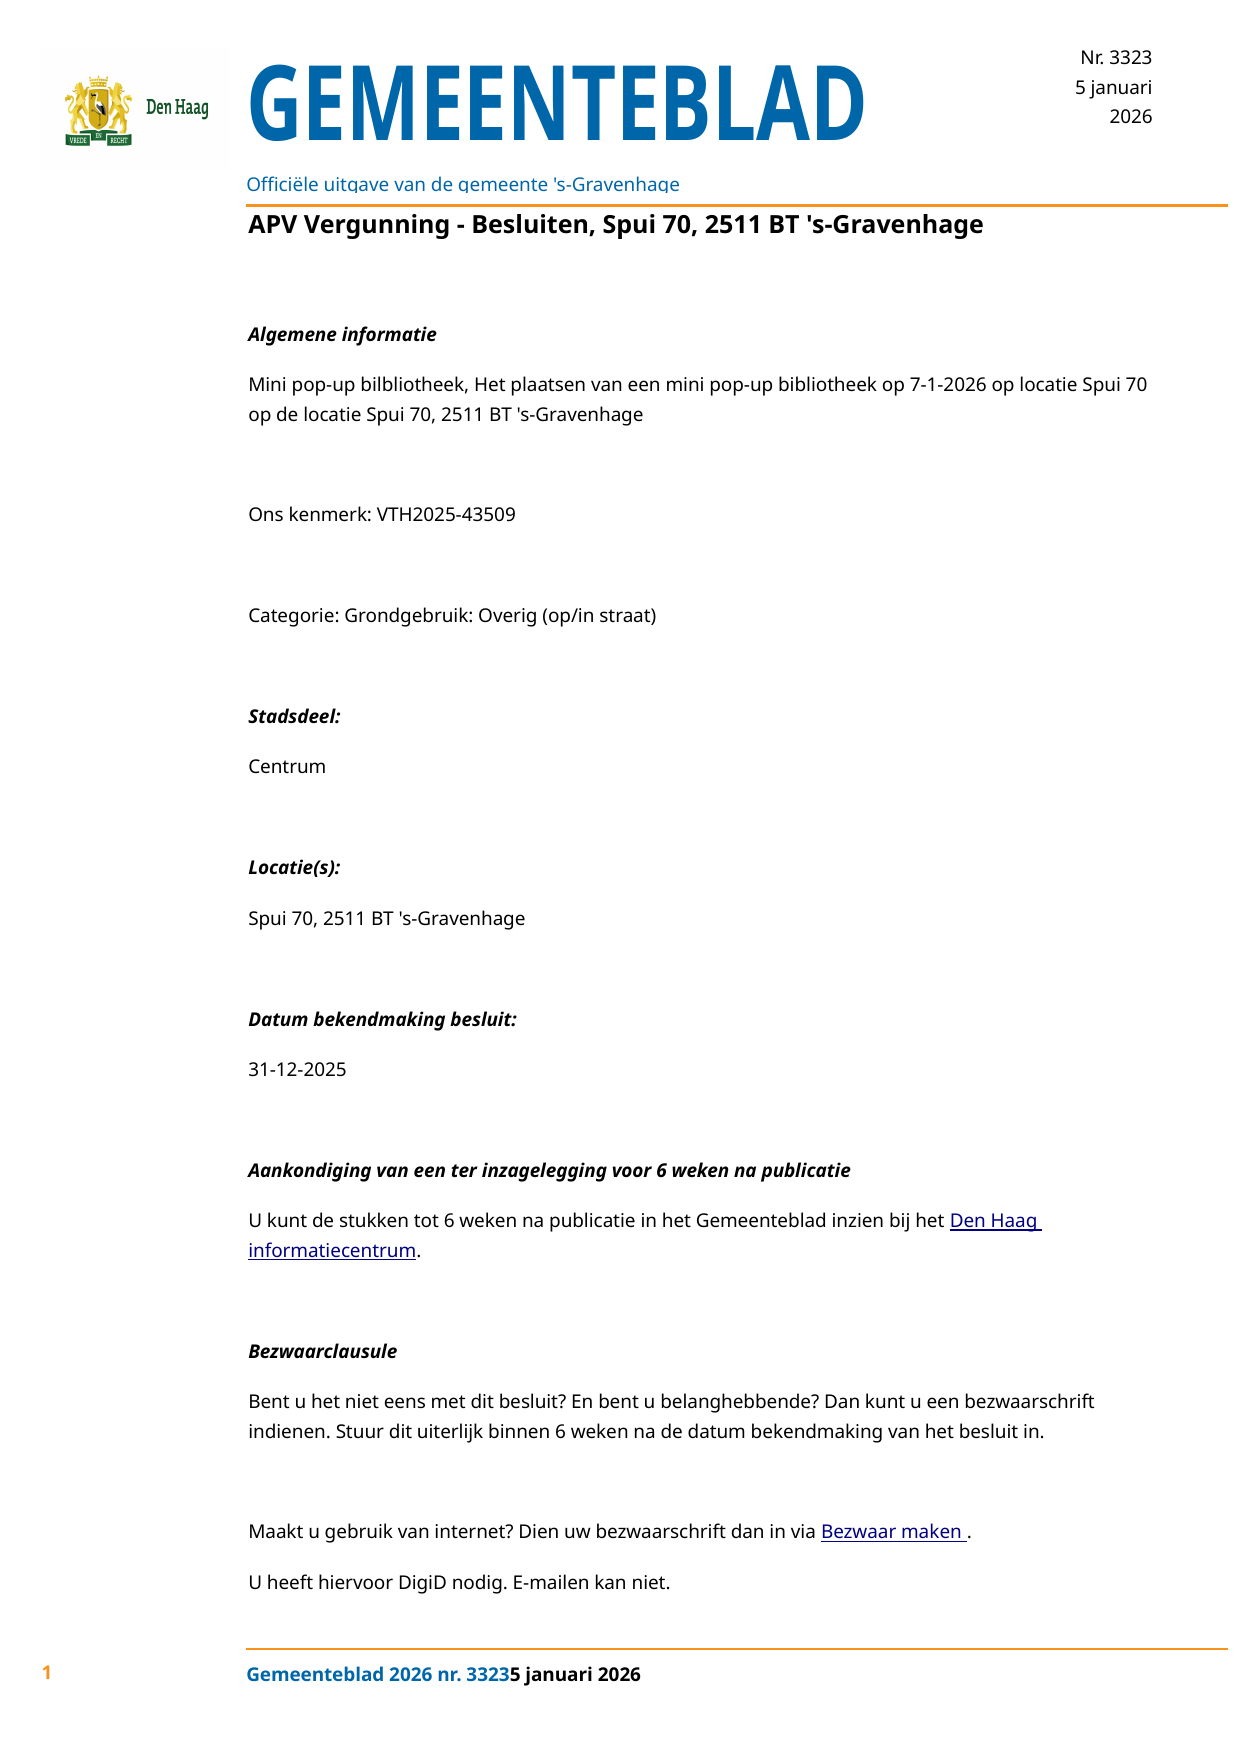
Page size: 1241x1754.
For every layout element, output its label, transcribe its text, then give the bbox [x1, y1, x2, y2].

text APV Vergunning - Besluiten, Spui 70, 2511 BT 's-Gravenhage [248, 207, 1152, 241]
text Categorie: Grondgebruik: Overig (op/in straat) [248, 602, 1152, 628]
text 31-12-2025 [248, 1056, 1152, 1082]
text Mini pop-up bilbliotheek, Het plaatsen van een mini pop-up bibliotheek op 7-1-2026 op locatie Spui 70 op de locatie Spui 70, 2511 BT 's-Gravenhage [248, 371, 1152, 426]
text Datum bekendmaking besluit: [248, 1006, 1152, 1031]
text U heeft hiervoor DigiD nodig. E-mailen kan niet. [248, 1569, 1152, 1595]
text Spui 70, 2511 BT 's-Gravenhage [248, 905, 1152, 931]
text Stadsdeel: [248, 703, 1152, 729]
text Bezwaarclausule [248, 1338, 1152, 1363]
picture [41, 47, 231, 172]
text Ons kenmerk: VTH2025-43509 [248, 502, 1152, 527]
text Algemene informatie [248, 321, 1152, 346]
text Bent u het niet eens met dit besluit? En bent u belanghebbende? Dan kunt u een bezwaarschrift indienen. Stuur dit uiterlijk binnen 6 weken na de datum bekendmaking van het besluit in. [248, 1388, 1152, 1443]
text Locatie(s): [248, 854, 1152, 880]
text Maakt u gebruik van internet? Dien uw bezwaarschrift dan in via Bezwaar maken . [248, 1519, 1152, 1544]
text Aankondiging van een ter inzagelegging voor 6 weken na publicatie [248, 1157, 1152, 1183]
text U kunt de stukken tot 6 weken na publicatie in het Gemeenteblad inzien bij het Den Haag informatiecentrum. [248, 1207, 1152, 1263]
text Centrum [248, 754, 1152, 779]
